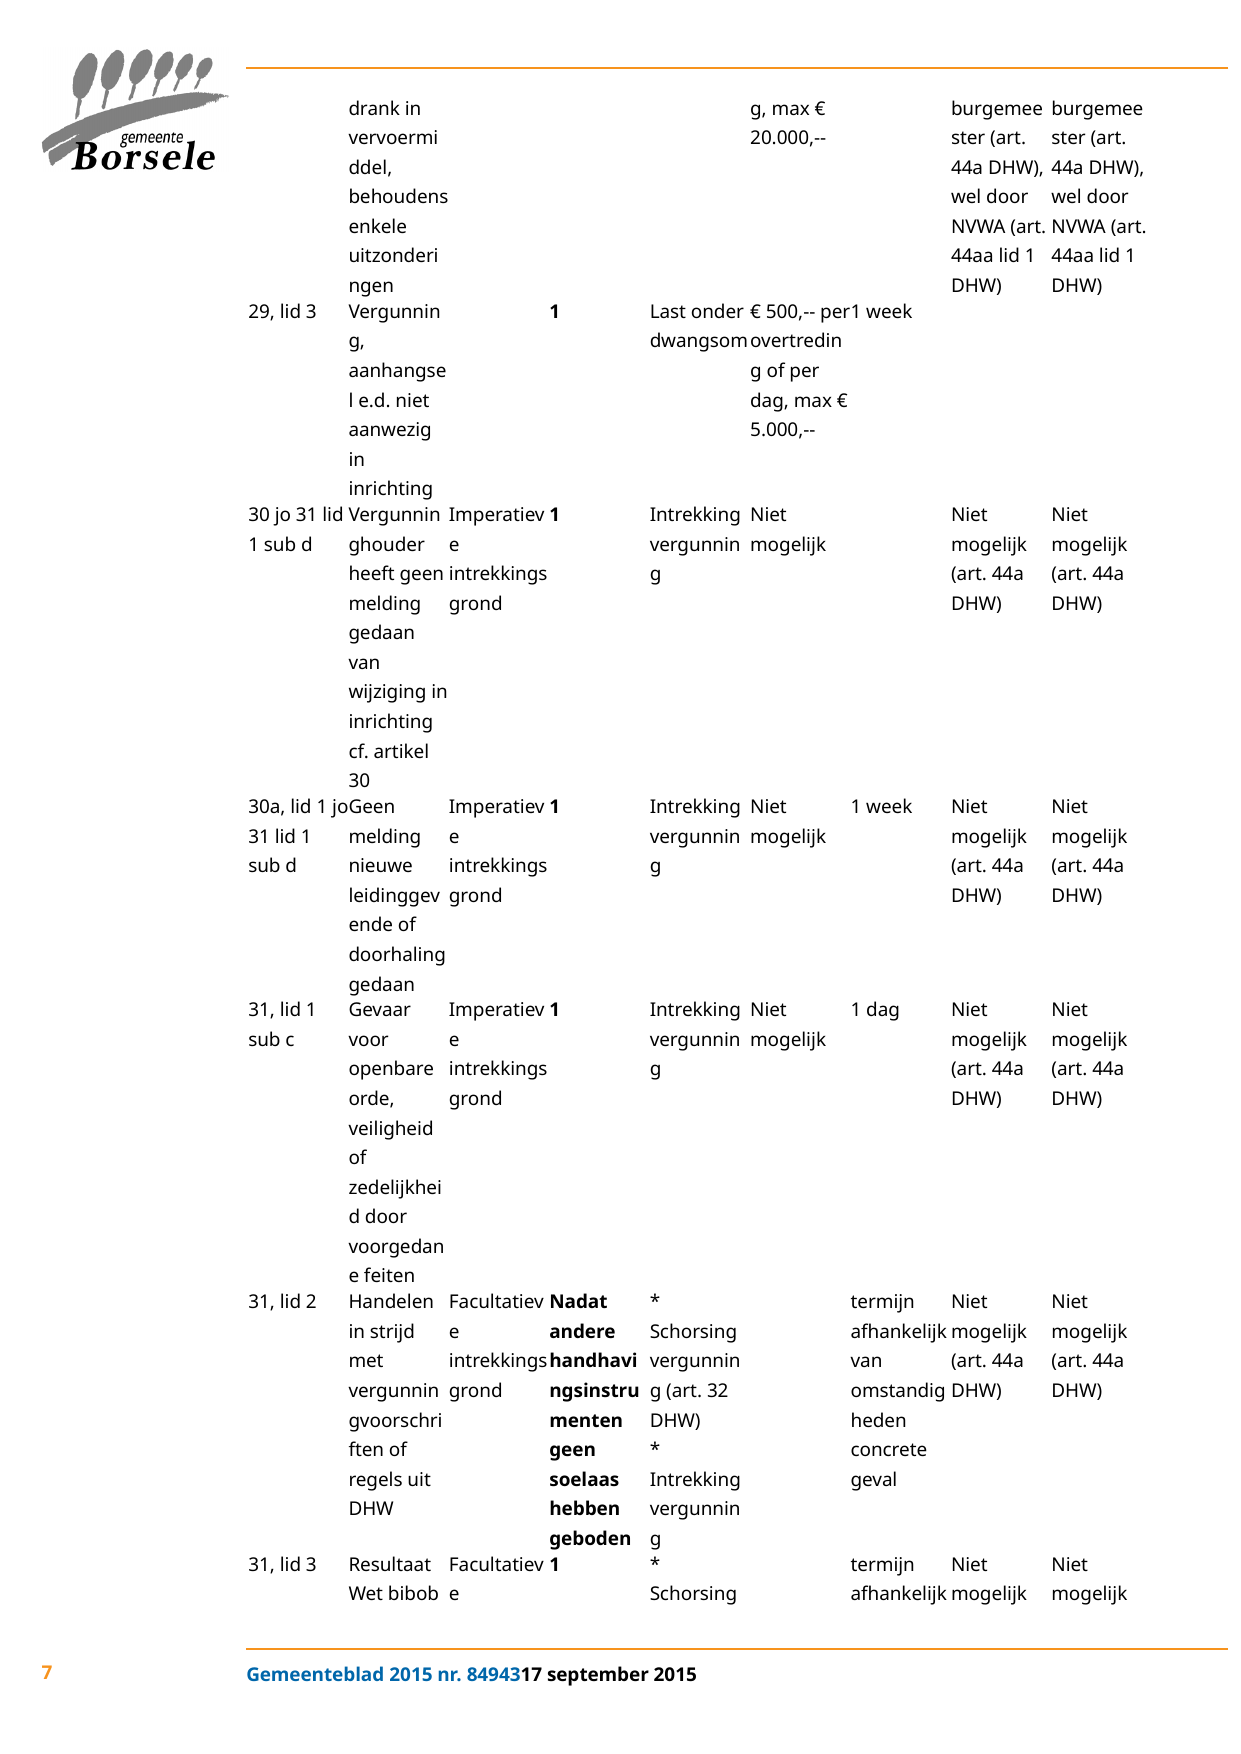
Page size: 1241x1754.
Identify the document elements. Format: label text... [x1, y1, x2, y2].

table_cell 1 [549, 501, 649, 793]
table_cell Niet mogelijk (art. 44a DHW) [951, 1289, 1051, 1551]
table_cell Niet mogelijk [750, 501, 850, 793]
table_cell Niet mogelijk (art. 44a DHW) [951, 996, 1051, 1288]
table_cell Niet mogelijk [951, 1551, 1051, 1606]
picture [41, 47, 231, 172]
table_cell [951, 298, 1051, 501]
table_cell 1 week [850, 793, 951, 996]
table_cell 1 week [850, 298, 951, 501]
table_cell Niet mogelijk [750, 996, 850, 1288]
table_cell Niet mogelijk (art. 44a DHW) [1051, 1289, 1152, 1551]
table_cell [449, 298, 549, 501]
table_cell 31, lid 2 [248, 1289, 348, 1551]
table_cell Niet mogelijk [1051, 1551, 1152, 1606]
table_cell Niet mogelijk (art. 44a DHW) [951, 501, 1051, 793]
table_cell 1 [549, 1551, 649, 1606]
table_cell Intrekking vergunning [650, 996, 750, 1288]
table_cell Imperatieve intrekkingsgrond [449, 793, 549, 996]
table_cell termijn afhankelijk [850, 1551, 951, 1606]
table_cell Geen melding nieuwe leidinggevende of doorhaling gedaan [348, 793, 449, 996]
table_cell g, max € 20.000,-- [750, 95, 850, 298]
table_cell Gevaar voor openbare orde, veiligheid of zedelijkheid door voorgedane feiten [348, 996, 449, 1288]
table_cell Last onder dwangsom [650, 298, 750, 501]
table_cell 1 [549, 793, 649, 996]
table_cell 31, lid 1 sub c [248, 996, 348, 1288]
table_cell [248, 95, 348, 298]
table_cell Niet mogelijk (art. 44a DHW) [1051, 996, 1152, 1288]
table_cell [850, 501, 951, 793]
table_cell Imperatieve intrekkingsgrond [449, 501, 549, 793]
table_cell Imperatieve intrekkingsgrond [449, 996, 549, 1288]
table_cell [850, 95, 951, 298]
table_cell 1 [549, 996, 649, 1288]
table_cell [1051, 298, 1152, 501]
table_cell Niet mogelijk (art. 44a DHW) [1051, 501, 1152, 793]
table_cell [650, 95, 750, 298]
table_cell [549, 95, 649, 298]
table_cell Intrekking vergunning [650, 793, 750, 996]
table_cell 30 jo 31 lid 1 sub d [248, 501, 348, 793]
table_cell 29, lid 3 [248, 298, 348, 501]
table_cell drank in vervoermiddel, behoudens enkele uitzonderingen [348, 95, 449, 298]
table_cell € 500,-- per overtreding of per dag, max € 5.000,-- [750, 298, 850, 501]
table_cell Handelen in strijd met vergunningvoorschriften of regels uit DHW [348, 1289, 449, 1551]
table_cell * Schorsing vergunning (art. 32 DHW) * Intrekking vergunning [650, 1289, 750, 1551]
table_cell 1 dag [850, 996, 951, 1288]
table_cell * Schorsing [650, 1551, 750, 1606]
table_cell 1 [549, 298, 649, 501]
table_cell burgemeester (art. 44a DHW), wel door NVWA (art. 44aa lid 1 DHW) [1051, 95, 1152, 298]
table_cell Resultaat Wet bibob [348, 1551, 449, 1606]
table_cell Vergunning, aanhangsel e.d. niet aanwezig in inrichting [348, 298, 449, 501]
table_cell Niet mogelijk (art. 44a DHW) [1051, 793, 1152, 996]
table_cell [449, 95, 549, 298]
table_cell 30a, lid 1 jo 31 lid 1 sub d [248, 793, 348, 996]
table_cell termijn afhankelijk van omstandigheden concrete geval [850, 1289, 951, 1551]
table_cell Vergunninghouder heeft geen melding gedaan van wijziging in inrichting cf. artikel 30 [348, 501, 449, 793]
table_cell Nadat andere handhavingsinstrumenten geen soelaas hebben geboden [549, 1289, 649, 1551]
table_cell Niet mogelijk (art. 44a DHW) [951, 793, 1051, 996]
table_cell Facultatieve intrekkingsgrond [449, 1289, 549, 1551]
table_cell Intrekking vergunning [650, 501, 750, 793]
table_cell Facultatieve [449, 1551, 549, 1606]
table_cell burgemeester (art. 44a DHW), wel door NVWA (art. 44aa lid 1 DHW) [951, 95, 1051, 298]
table_cell [750, 1551, 850, 1606]
table_cell 31, lid 3 [248, 1551, 348, 1606]
table_cell Niet mogelijk [750, 793, 850, 996]
table_cell [750, 1289, 850, 1551]
